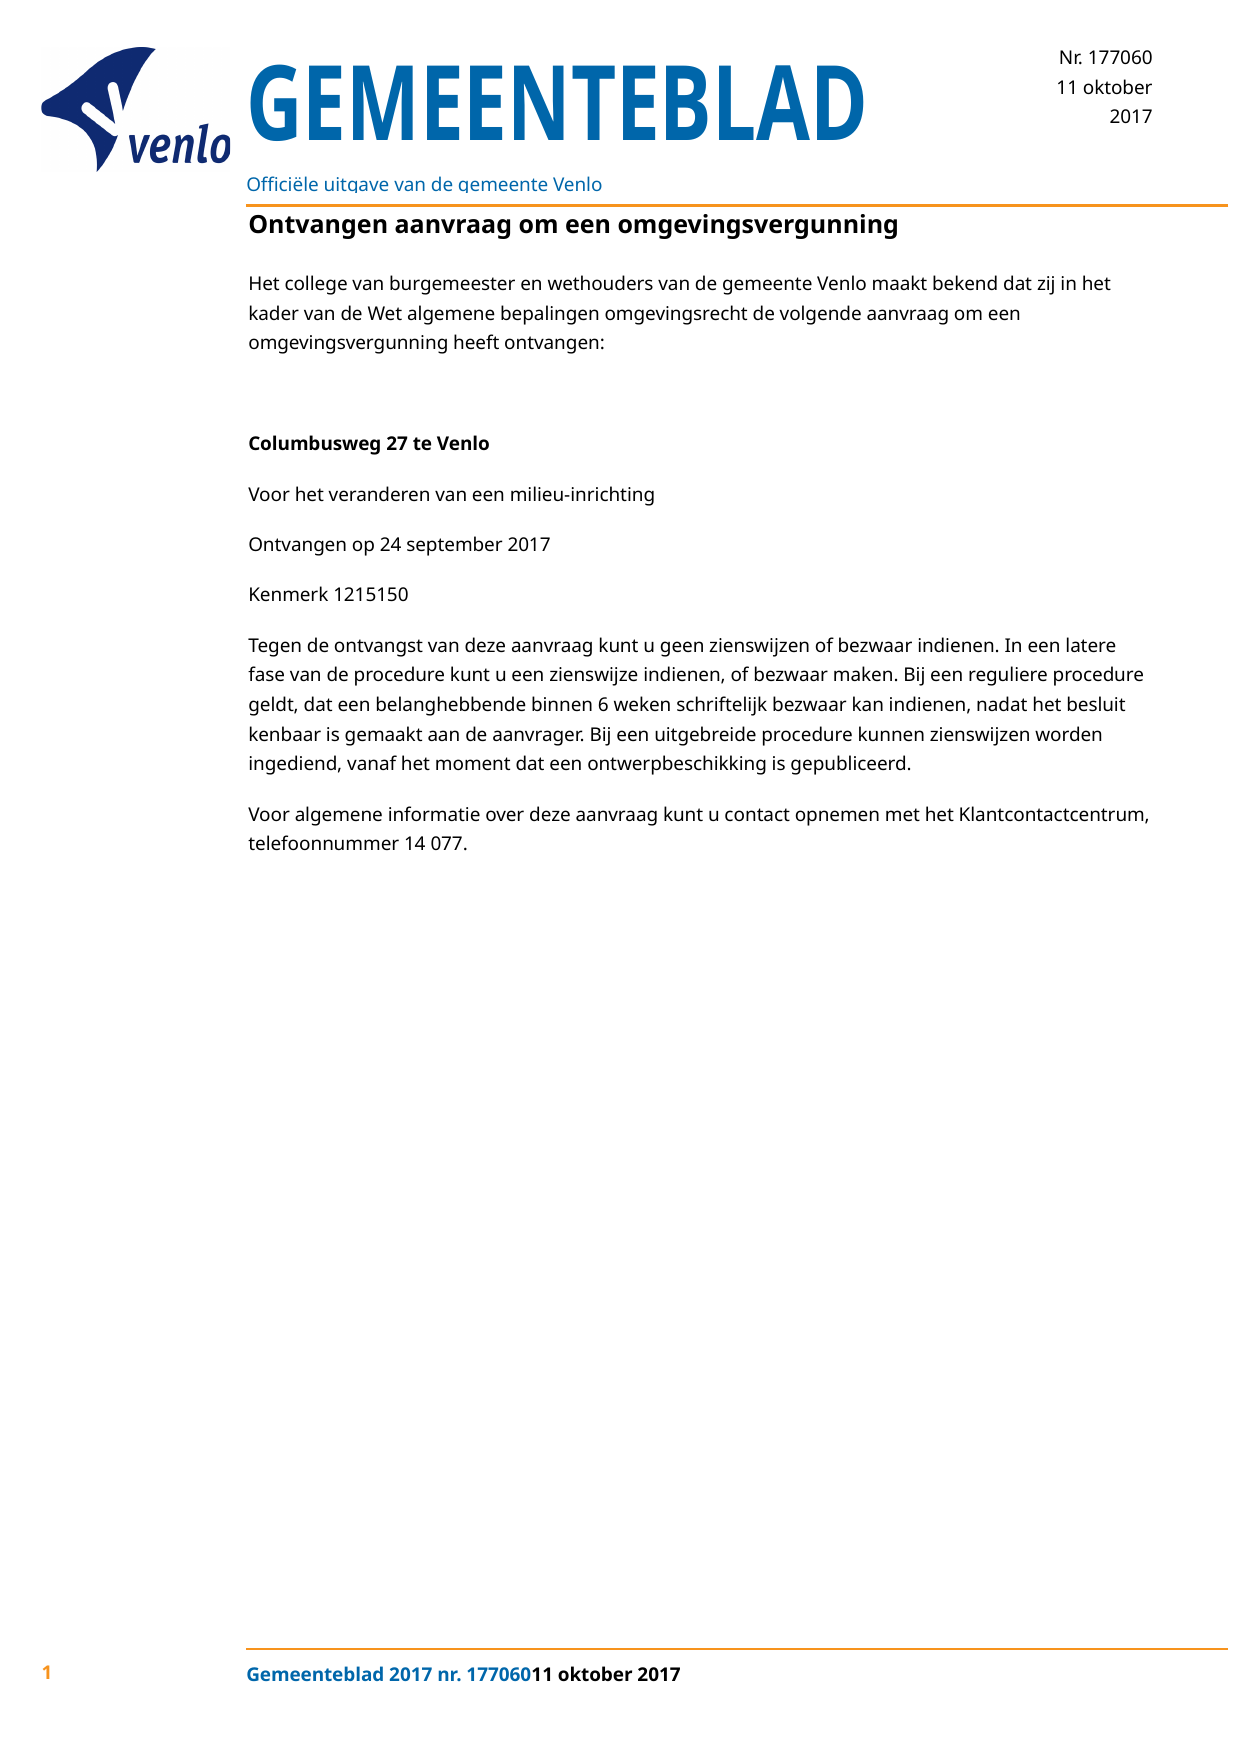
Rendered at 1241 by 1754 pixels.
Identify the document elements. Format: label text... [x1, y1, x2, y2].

picture [41, 47, 231, 172]
text Ontvangen op 24 september 2017 [248, 531, 1152, 557]
text Columbusweg 27 te Venlo [248, 430, 1152, 456]
text Voor het veranderen van een milieu-inrichting [248, 481, 1152, 506]
text Kenmerk 1215150 [248, 582, 1152, 607]
text Tegen de ontvangst van deze aanvraag kunt u geen zienswijzen of bezwaar indienen. In een latere fase van de procedure kunt u een zienswijze indienen, of bezwaar maken. Bij een reguliere procedure geldt, dat een belanghebbende binnen 6 weken schriftelijk bezwaar kan indienen, nadat het besluit kenbaar is gemaakt aan de aanvrager. Bij een uitgebreide procedure kunnen zienswijzen worden ingediend, vanaf het moment dat een ontwerpbeschikking is gepubliceerd. [248, 632, 1152, 776]
text Voor algemene informatie over deze aanvraag kunt u contact opnemen met het Klantcontactcentrum, telefoonnummer 14 077. [248, 801, 1152, 856]
text Ontvangen aanvraag om een omgevingsvergunning [248, 207, 1152, 241]
text Het college van burgemeester en wethouders van de gemeente Venlo maakt bekend dat zij in het kader van de Wet algemene bepalingen omgevingsrecht de volgende aanvraag om een omgevingsvergunning heeft ontvangen: [248, 270, 1152, 355]
